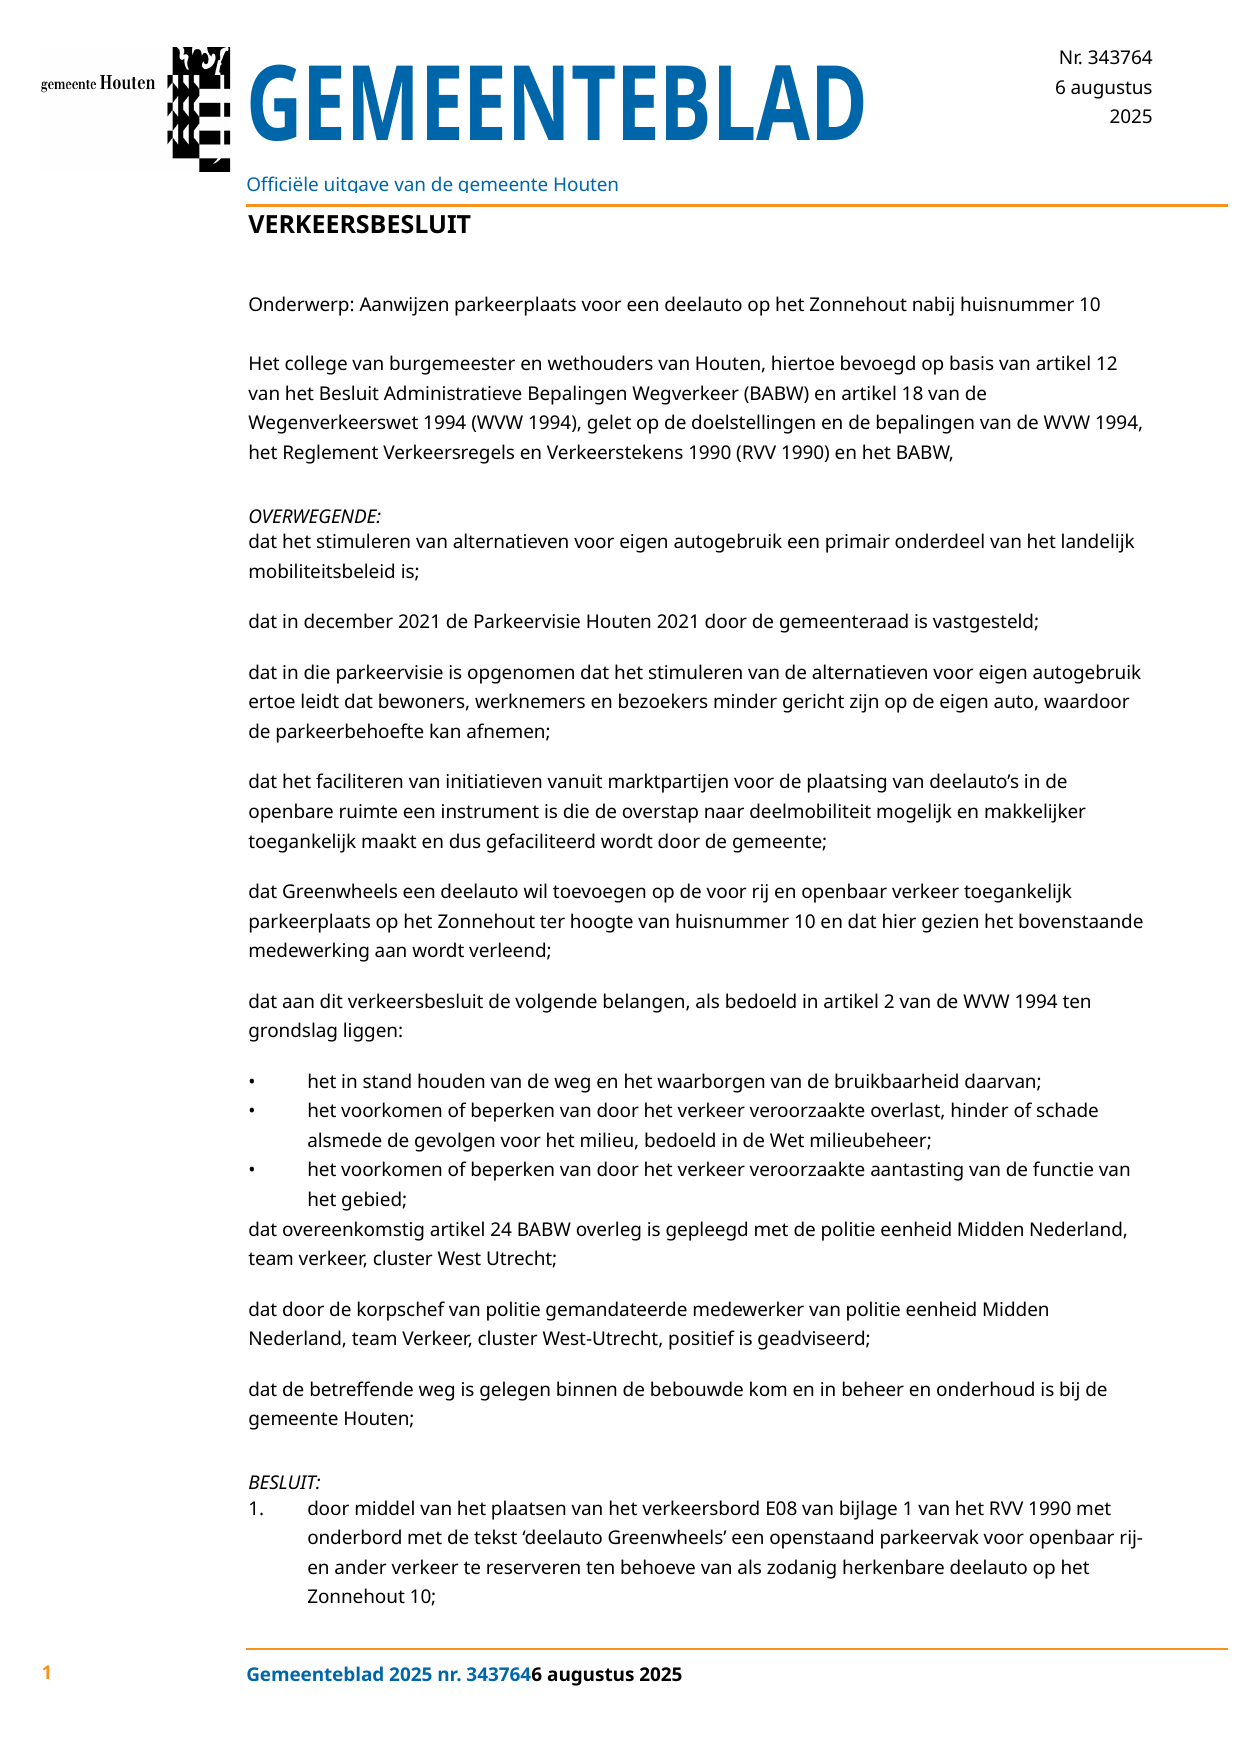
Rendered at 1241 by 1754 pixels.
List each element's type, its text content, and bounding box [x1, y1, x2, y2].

text dat aan dit verkeersbesluit de volgende belangen, als bedoeld in artikel 2 van de WVW 1994 ten grondslag liggen: [248, 988, 1152, 1043]
text OVERWEGENDE: [248, 503, 1152, 529]
list het in stand houden van de weg en het waarborgen van de bruikbaarheid daarvan; [248, 1068, 1152, 1093]
list het voorkomen of beperken van door het verkeer veroorzaakte overlast, hinder of schade alsmede de gevolgen voor het milieu, bedoeld in de Wet milieubeheer; [248, 1097, 1152, 1153]
text dat Greenwheels een deelauto wil toevoegen op de voor rij en openbaar verkeer toegankelijk parkeerplaats op het Zonnehout ter hoogte van huisnummer 10 en dat hier gezien het bovenstaande medewerking aan wordt verleend; [248, 878, 1152, 963]
list het voorkomen of beperken van door het verkeer veroorzaakte aantasting van de functie van het gebied; [248, 1157, 1152, 1212]
text Het college van burgemeester en wethouders van Houten, hiertoe bevoegd op basis van artikel 12 van het Besluit Administratieve Bepalingen Wegverkeer (BABW) en artikel 18 van de Wegenverkeerswet 1994 (WVW 1994), gelet op de doelstellingen en de bepalingen van de WVW 1994, het Reglement Verkeersregels en Verkeerstekens 1990 (RVV 1990) en het BABW, [248, 350, 1152, 465]
text dat het faciliteren van initiatieven vanuit marktpartijen voor de plaatsing van deelauto’s in de openbare ruimte een instrument is die de overstap naar deelmobiliteit mogelijk en makkelijker toegankelijk maakt en dus gefaciliteerd wordt door de gemeente; [248, 769, 1152, 853]
text BESLUIT: [248, 1469, 1152, 1495]
text dat in die parkeervisie is opgenomen dat het stimuleren van de alternatieven voor eigen autogebruik ertoe leidt dat bewoners, werknemers en bezoekers minder gericht zijn op de eigen auto, waardoor de parkeerbehoefte kan afnemen; [248, 659, 1152, 744]
text dat overeenkomstig artikel 24 BABW overleg is gepleegd met de politie eenheid Midden Nederland, team verkeer, cluster West Utrecht; [248, 1216, 1152, 1271]
picture [41, 47, 231, 172]
text dat het stimuleren van alternatieven voor eigen autogebruik een primair onderdeel van het landelijk mobiliteitsbeleid is; [248, 529, 1152, 584]
text dat in december 2021 de Parkeervisie Houten 2021 door de gemeenteraad is vastgesteld; [248, 609, 1152, 634]
text dat door de korpschef van politie gemandateerde medewerker van politie eenheid Midden Nederland, team Verkeer, cluster West-Utrecht, positief is geadviseerd; [248, 1296, 1152, 1351]
text VERKEERSBESLUIT [248, 207, 1152, 241]
text Onderwerp: Aanwijzen parkeerplaats voor een deelauto op het Zonnehout nabij huisnummer 10 [248, 291, 1152, 317]
text dat de betreffende weg is gelegen binnen de bebouwde kom en in beheer en onderhoud is bij de gemeente Houten; [248, 1376, 1152, 1431]
list door middel van het plaatsen van het verkeersbord E08 van bijlage 1 van het RVV 1990 met onderbord met de tekst ‘deelauto Greenwheels’ een openstaand parkeervak voor openbaar rij- en ander verkeer te reserveren ten behoeve van als zodanig herkenbare deelauto op het Zonnehout 10; [248, 1495, 1152, 1609]
